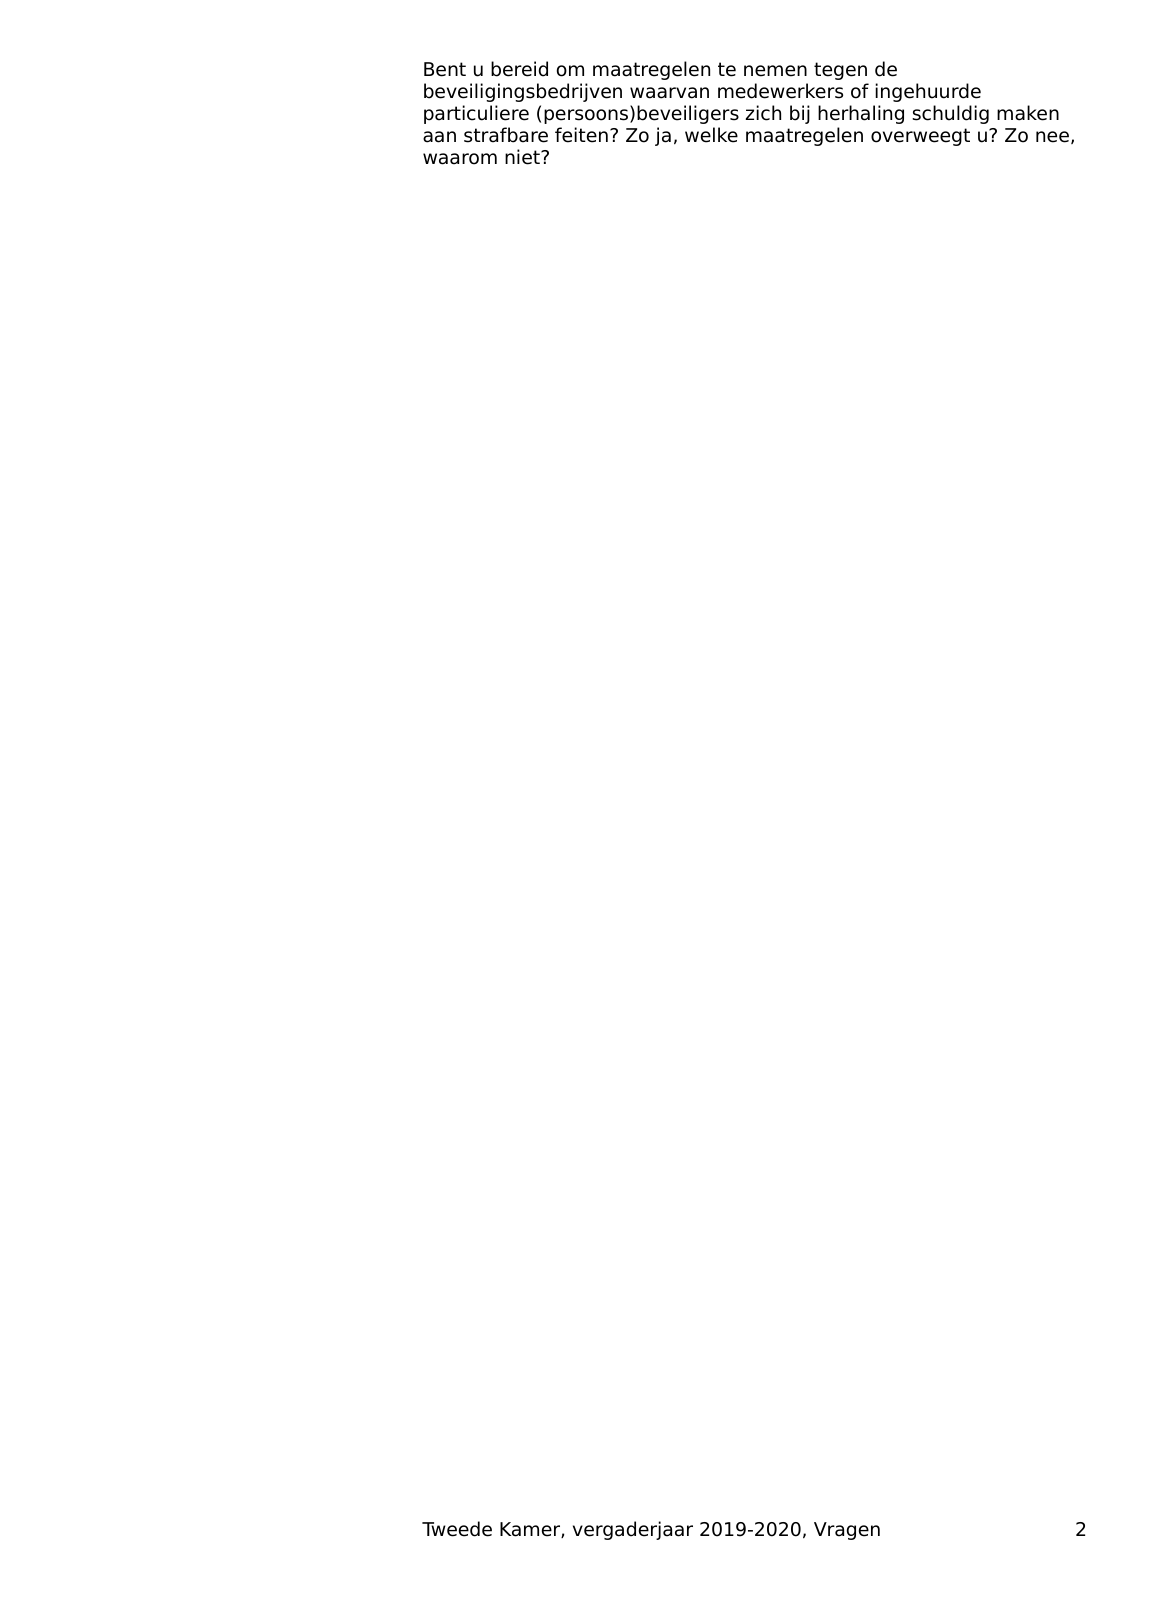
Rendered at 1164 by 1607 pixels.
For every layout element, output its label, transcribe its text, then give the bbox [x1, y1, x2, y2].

text Bent u bereid om maatregelen te nemen tegen de beveiligingsbedrijven waarvan medewerkers of ingehuurde particuliere (persoons)beveiligers zich bij herhaling schuldig maken aan strafbare feiten? Zo ja, welke maatregelen overweegt u? Zo nee, waarom niet? [422, 59, 1087, 169]
